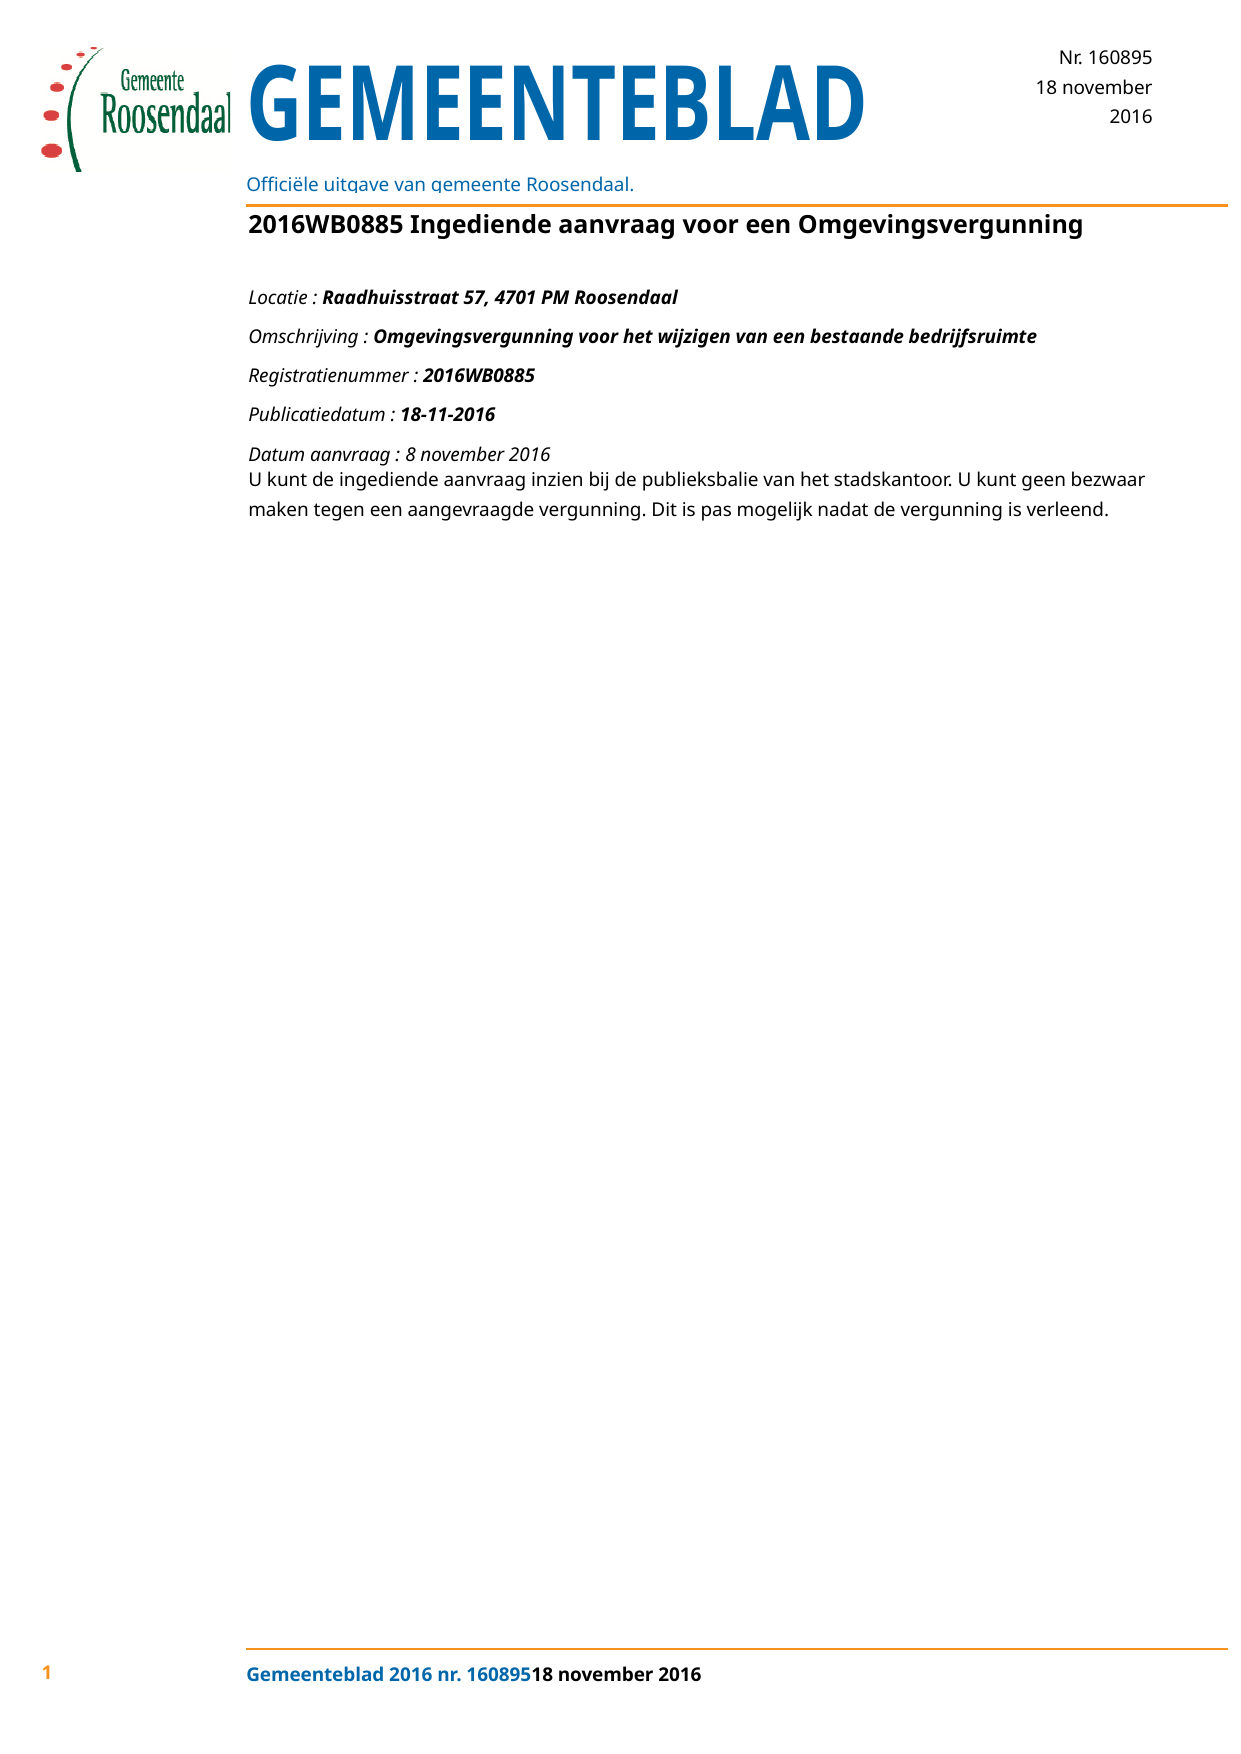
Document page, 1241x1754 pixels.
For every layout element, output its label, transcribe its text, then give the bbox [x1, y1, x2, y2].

text Publicatiedatum : 18-11-2016 [248, 402, 1152, 427]
text Locatie : Raadhuisstraat 57, 4701 PM Roosendaal [248, 284, 1152, 309]
text Omschrijving : Omgevingsvergunning voor het wijzigen van een bestaande bedrijfsruimte [248, 323, 1152, 349]
text U kunt de ingediende aanvraag inzien bij de publieksbalie van het stadskantoor. U kunt geen bezwaar maken tegen een aangevraagde vergunning. Dit is pas mogelijk nadat de vergunning is verleend. [248, 467, 1152, 522]
text Registratienummer : 2016WB0885 [248, 362, 1152, 388]
picture [41, 47, 231, 172]
text 2016WB0885 Ingediende aanvraag voor een Omgevingsvergunning [248, 207, 1152, 241]
text Datum aanvraag : 8 november 2016 [248, 441, 1152, 467]
